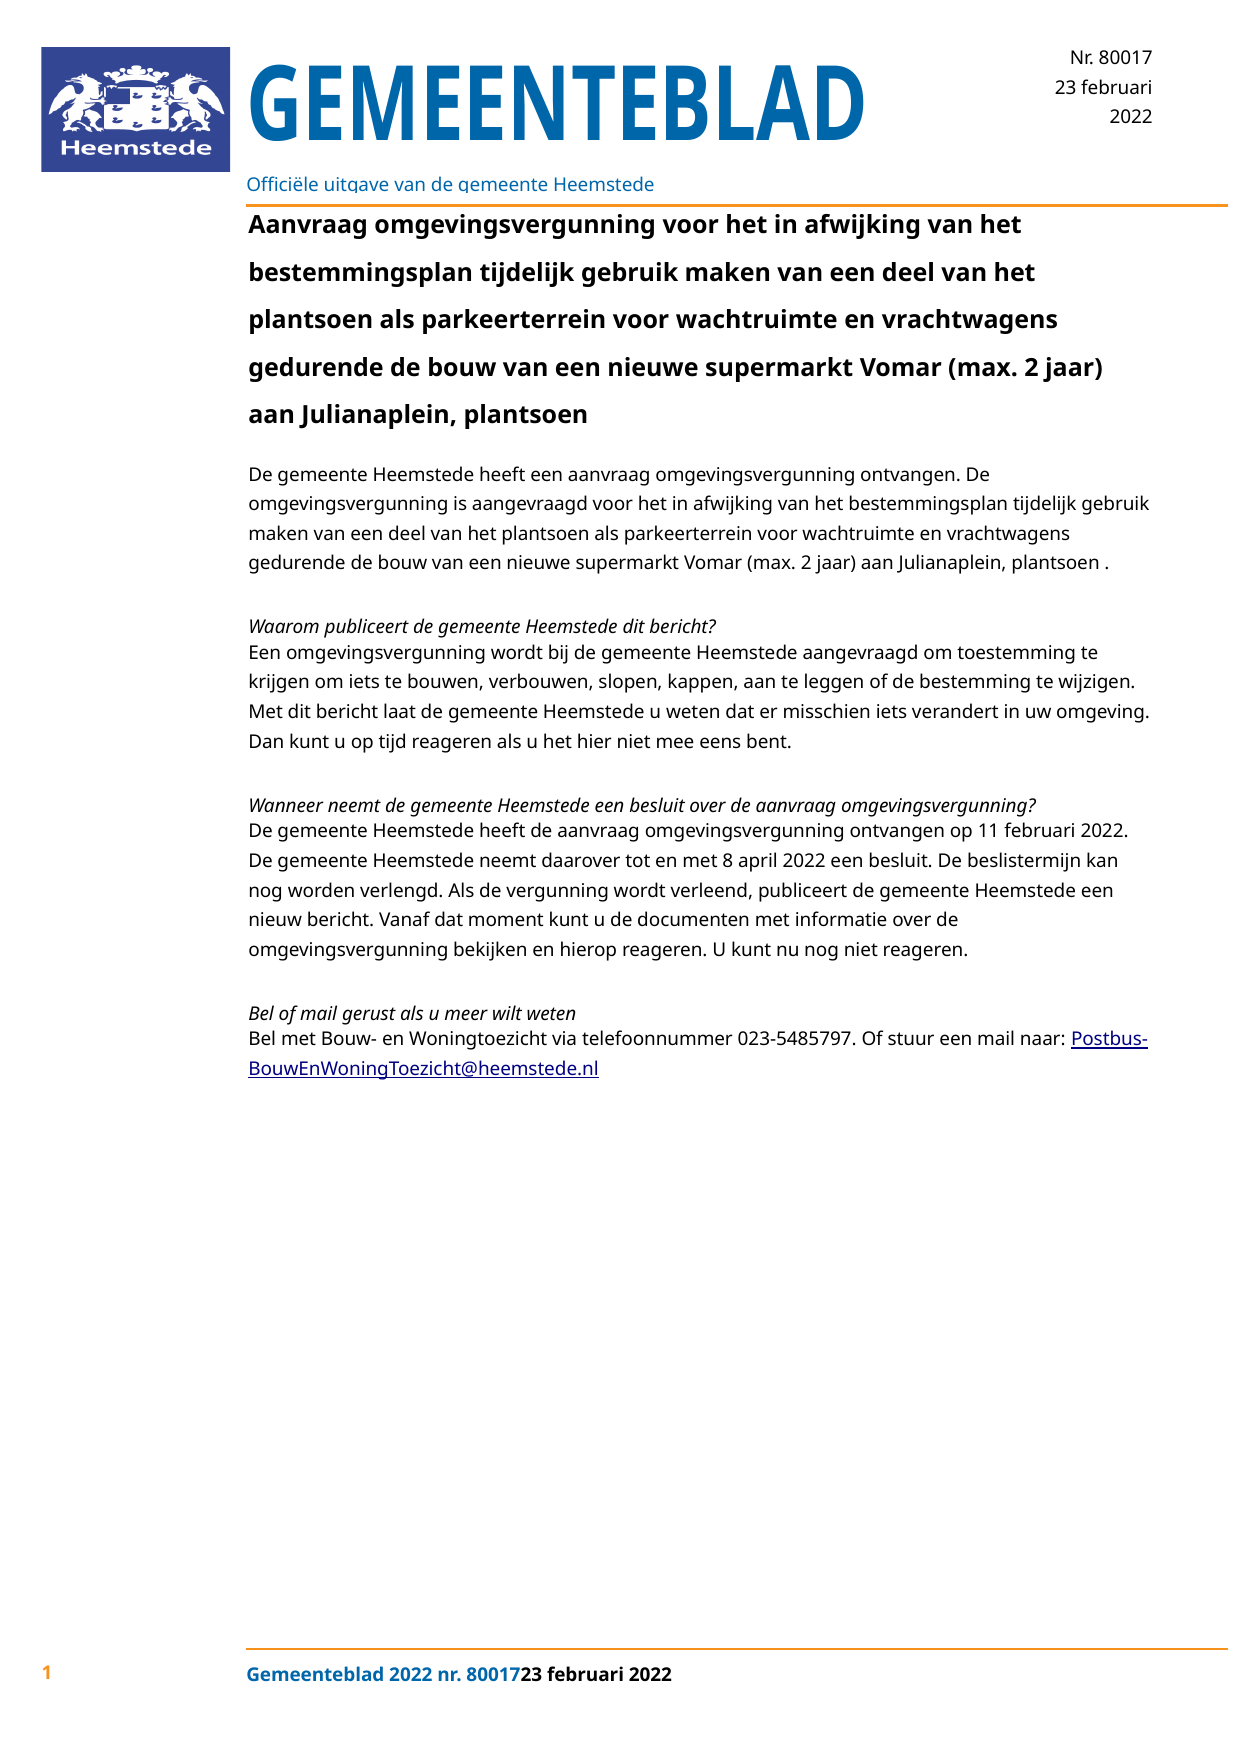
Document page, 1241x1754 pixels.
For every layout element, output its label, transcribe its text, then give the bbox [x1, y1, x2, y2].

text De gemeente Heemstede heeft de aanvraag omgevingsvergunning ontvangen op 11 februari 2022. De gemeente Heemstede neemt daarover tot en met 8 april 2022 een besluit. De beslistermijn kan nog worden verlengd. Als de vergunning wordt verleend, publiceert de gemeente Heemstede een nieuw bericht. Vanaf dat moment kunt u de documenten met informatie over de omgevingsvergunning bekijken en hierop reageren. U kunt nu nog niet reageren. [248, 818, 1152, 962]
text Bel of mail gerust als u meer wilt weten [248, 1000, 1152, 1026]
text Bel met Bouw- en Woningtoezicht via telefoonnummer 023-5485797. Of stuur een mail naar: Postbus-BouwEnWoningToezicht@heemstede.nl [248, 1026, 1152, 1081]
text Wanneer neemt de gemeente Heemstede een besluit over de aanvraag omgevingsvergunning? [248, 792, 1152, 818]
text Waarom publiceert de gemeente Heemstede dit bericht? [248, 613, 1152, 639]
text Een omgevingsvergunning wordt bij de gemeente Heemstede aangevraagd om toestemming te krijgen om iets te bouwen, verbouwen, slopen, kappen, aan te leggen of de bestemming te wijzigen. Met dit bericht laat de gemeente Heemstede u weten dat er misschien iets verandert in uw omgeving. Dan kunt u op tijd reageren als u het hier niet mee eens bent. [248, 639, 1152, 754]
picture [41, 47, 231, 172]
text Aanvraag omgevingsvergunning voor het in afwijking van het bestemmingsplan tijdelijk gebruik maken van een deel van het plantsoen als parkeerterrein voor wachtruimte en vrachtwagens gedurende de bouw van een nieuwe supermarkt Vomar (max. 2 jaar) aan Julianaplein, plantsoen [248, 207, 1152, 431]
text De gemeente Heemstede heeft een aanvraag omgevingsvergunning ontvangen. De omgevingsvergunning is aangevraagd voor het in afwijking van het bestemmingsplan tijdelijk gebruik maken van een deel van het plantsoen als parkeerterrein voor wachtruimte en vrachtwagens gedurende de bouw van een nieuwe supermarkt Vomar (max. 2 jaar) aan Julianaplein, plantsoen . [248, 461, 1152, 575]
